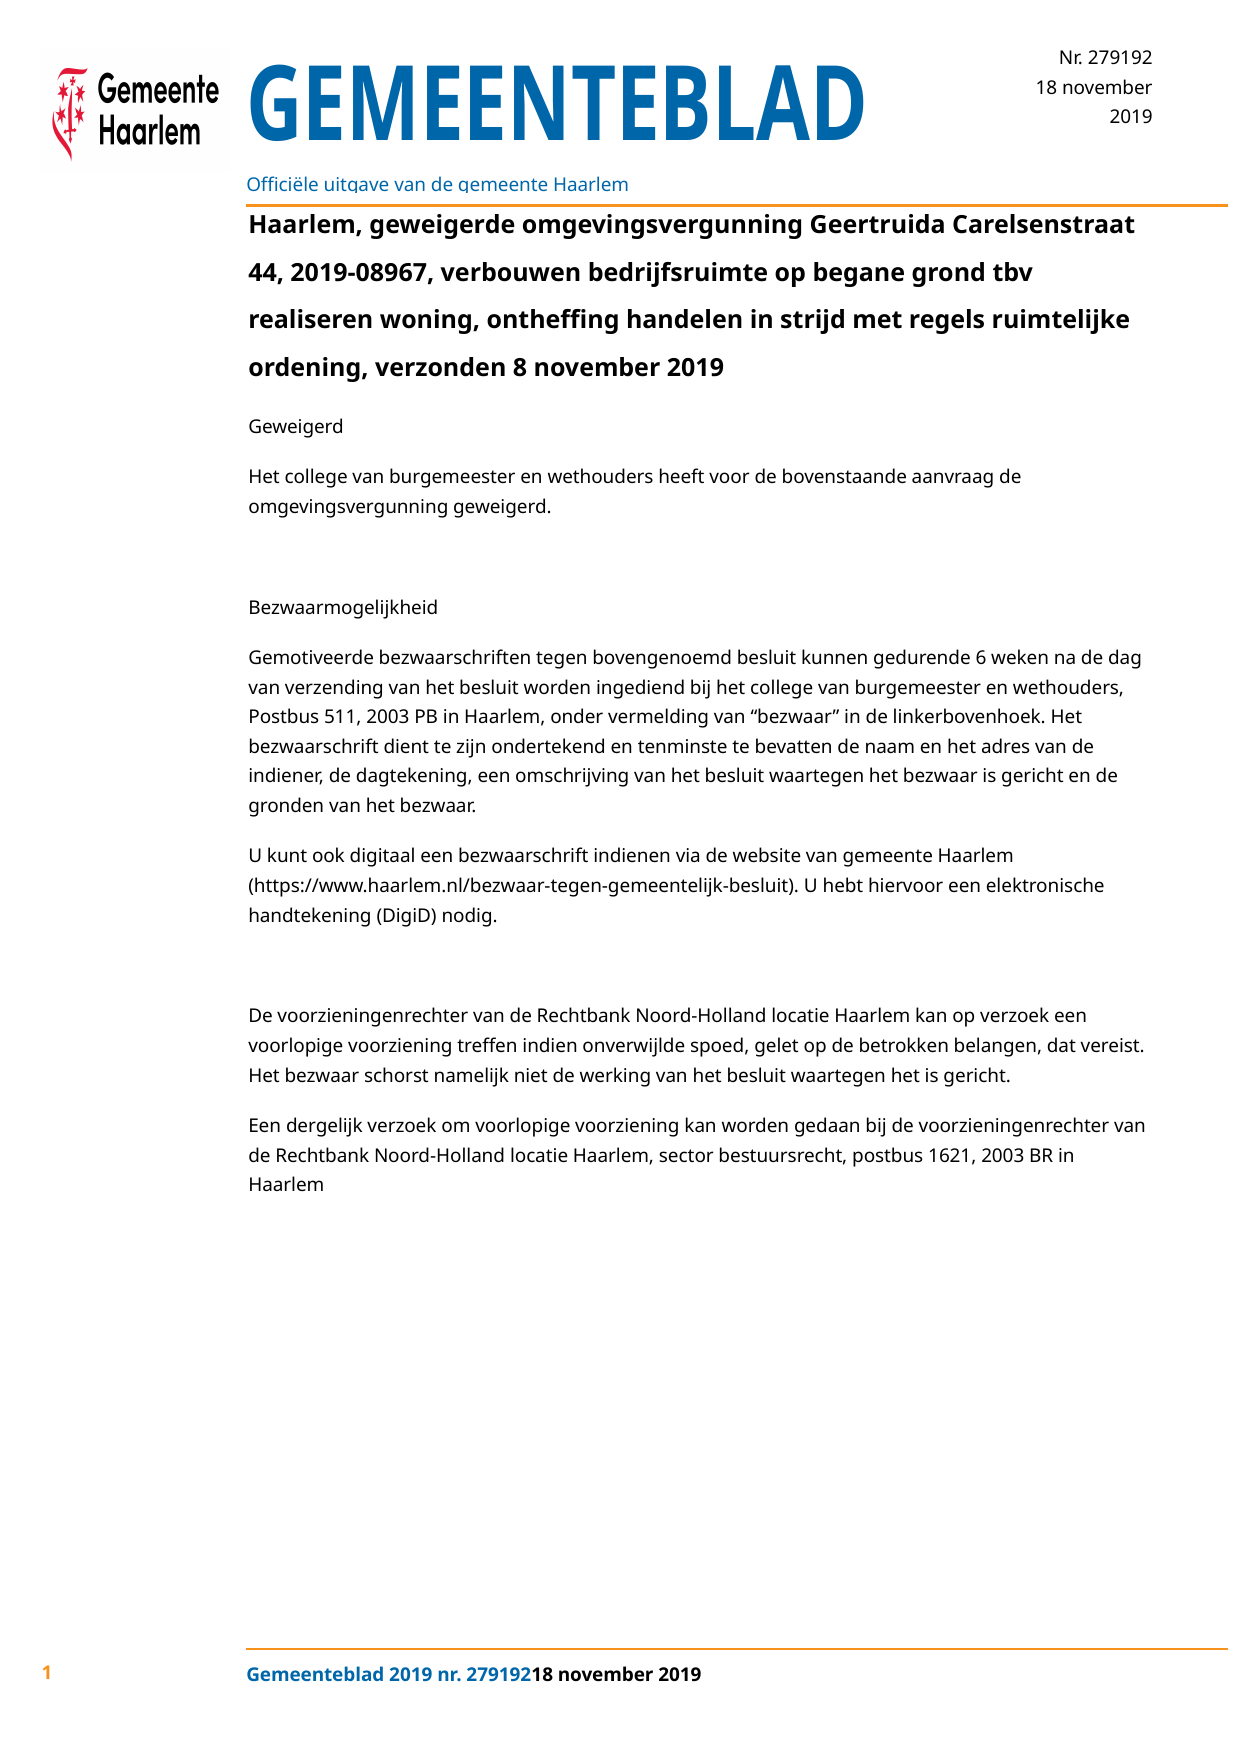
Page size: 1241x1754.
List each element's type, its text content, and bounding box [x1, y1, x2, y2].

text U kunt ook digitaal een bezwaarschrift indienen via de website van gemeente Haarlem (https://www.haarlem.nl/bezwaar-tegen-gemeentelijk-besluit). U hebt hiervoor een elektronische handtekening (DigiD) nodig. [248, 843, 1152, 928]
text Bezwaarmogelijkheid [248, 594, 1152, 620]
text Een dergelijk verzoek om voorlopige voorziening kan worden gedaan bij de voorzieningenrechter van de Rechtbank Noord-Holland locatie Haarlem, sector bestuursrecht, postbus 1621, 2003 BR in Haarlem [248, 1112, 1152, 1197]
text Het college van burgemeester en wethouders heeft voor de bovenstaande aanvraag de omgevingsvergunning geweigerd. [248, 463, 1152, 519]
text De voorzieningenrechter van de Rechtbank Noord-Holland locatie Haarlem kan op verzoek een voorlopige voorziening treffen indien onverwijlde spoed, gelet op de betrokken belangen, dat vereist. Het bezwaar schorst namelijk niet de werking van het besluit waartegen het is gericht. [248, 1003, 1152, 1088]
text Haarlem, geweigerde omgevingsvergunning Geertruida Carelsenstraat 44, 2019-08967, verbouwen bedrijfsruimte op begane grond tbv realiseren woning, ontheffing handelen in strijd met regels ruimtelijke ordening, verzonden 8 november 2019 [248, 207, 1152, 384]
text Gemotiveerde bezwaarschriften tegen bovengenoemd besluit kunnen gedurende 6 weken na de dag van verzending van het besluit worden ingediend bij het college van burgemeester en wethouders, Postbus 511, 2003 PB in Haarlem, onder vermelding van “bezwaar” in de linkerbovenhoek. Het bezwaarschrift dient te zijn ondertekend en tenminste te bevatten de naam en het adres van de indiener, de dagtekening, een omschrijving van het besluit waartegen het bezwaar is gericht en de gronden van het bezwaar. [248, 644, 1152, 818]
picture [41, 47, 231, 172]
text Geweigerd [248, 413, 1152, 439]
